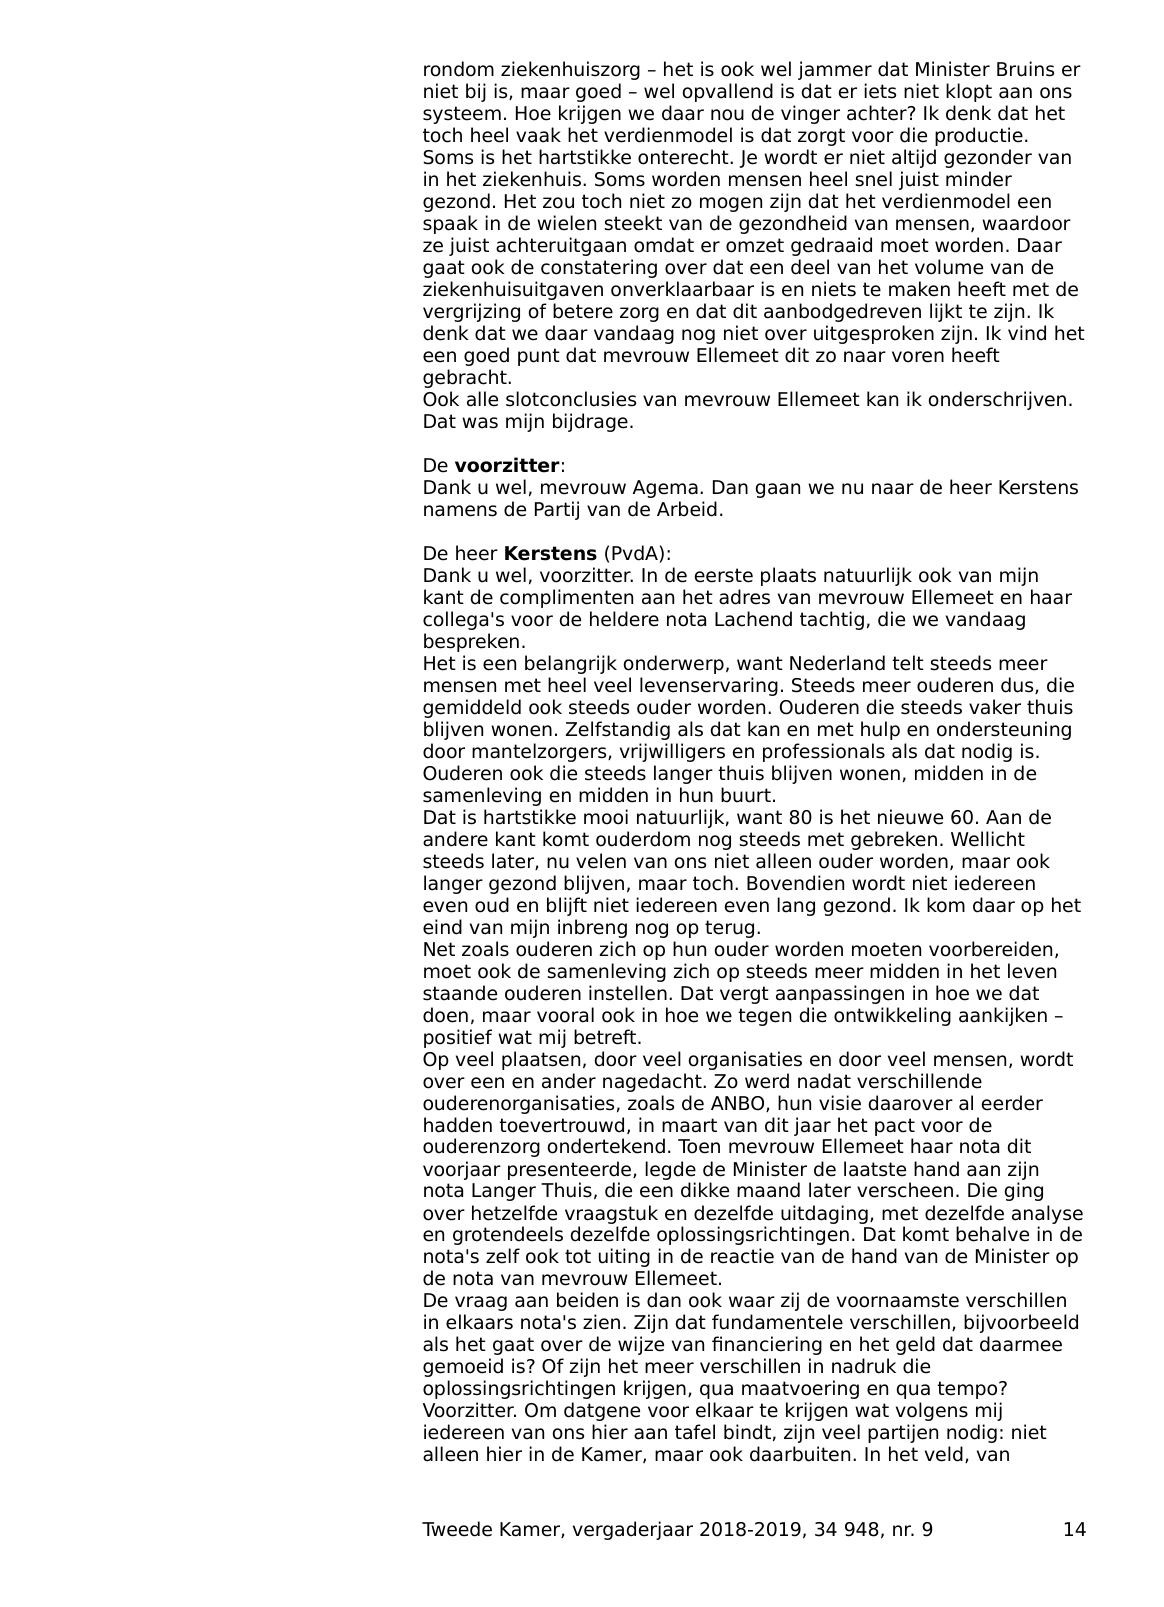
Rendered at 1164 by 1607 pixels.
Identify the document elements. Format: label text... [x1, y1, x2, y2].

text Dank u wel, voorzitter. In de eerste plaats natuurlijk ook van mijn kant de complimenten aan het adres van mevrouw Ellemeet en haar collega's voor de heldere nota Lachend tachtig, die we vandaag bespreken. [422, 565, 1087, 653]
text Het is een belangrijk onderwerp, want Nederland telt steeds meer mensen met heel veel levenservaring. Steeds meer ouderen dus, die gemiddeld ook steeds ouder worden. Ouderen die steeds vaker thuis blijven wonen. Zelfstandig als dat kan en met hulp en ondersteuning door mantelzorgers, vrijwilligers en professionals als dat nodig is. Ouderen ook die steeds langer thuis blijven wonen, midden in de samenleving en midden in hun buurt. [422, 653, 1087, 807]
text Ook alle slotconclusies van mevrouw Ellemeet kan ik onderschrijven. [422, 389, 1087, 411]
text De voorzitter: [422, 455, 1087, 477]
text Net zoals ouderen zich op hun ouder worden moeten voorbereiden, moet ook de samenleving zich op steeds meer midden in het leven staande ouderen instellen. Dat vergt aanpassingen in hoe we dat doen, maar vooral ook in hoe we tegen die ontwikkeling aankijken – positief wat mij betreft. [422, 939, 1087, 1048]
text Dat is hartstikke mooi natuurlijk, want 80 is het nieuwe 60. Aan de andere kant komt ouderdom nog steeds met gebreken. Wellicht steeds later, nu velen van ons niet alleen ouder worden, maar ook langer gezond blijven, maar toch. Bovendien wordt niet iedereen even oud en blijft niet iedereen even lang gezond. Ik kom daar op het eind van mijn inbreng nog op terug. [422, 807, 1087, 939]
text De heer Kerstens (PvdA): [422, 543, 1087, 565]
text Dat was mijn bijdrage. [422, 411, 1087, 433]
text Dank u wel, mevrouw Agema. Dan gaan we nu naar de heer Kerstens namens de Partij van de Arbeid. [422, 477, 1087, 521]
text Op veel plaatsen, door veel organisaties en door veel mensen, wordt over een en ander nagedacht. Zo werd nadat verschillende ouderenorganisaties, zoals de ANBO, hun visie daarover al eerder hadden toevertrouwd, in maart van dit jaar het pact voor de ouderenzorg ondertekend. Toen mevrouw Ellemeet haar nota dit voorjaar presenteerde, legde de Minister de laatste hand aan zijn nota Langer Thuis, die een dikke maand later verscheen. Die ging over hetzelfde vraagstuk en dezelfde uitdaging, met dezelfde analyse en grotendeels dezelfde oplossingsrichtingen. Dat komt behalve in de nota's zelf ook tot uiting in de reactie van de hand van de Minister op de nota van mevrouw Ellemeet. [422, 1048, 1087, 1290]
text Voorzitter. Om datgene voor elkaar te krijgen wat volgens mij iedereen van ons hier aan tafel bindt, zijn veel partijen nodig: niet alleen hier in de Kamer, maar ook daarbuiten. In het veld, van [422, 1400, 1087, 1466]
text rondom ziekenhuiszorg – het is ook wel jammer dat Minister Bruins er niet bij is, maar goed – wel opvallend is dat er iets niet klopt aan ons systeem. Hoe krijgen we daar nou de vinger achter? Ik denk dat het toch heel vaak het verdienmodel is dat zorgt voor die productie. Soms is het hartstikke onterecht. Je wordt er niet altijd gezonder van in het ziekenhuis. Soms worden mensen heel snel juist minder gezond. Het zou toch niet zo mogen zijn dat het verdienmodel een spaak in de wielen steekt van de gezondheid van mensen, waardoor ze juist achteruitgaan omdat er omzet gedraaid moet worden. Daar gaat ook de constatering over dat een deel van het volume van de ziekenhuisuitgaven onverklaarbaar is en niets te maken heeft met de vergrijzing of betere zorg en dat dit aanbodgedreven lijkt te zijn. Ik denk dat we daar vandaag nog niet over uitgesproken zijn. Ik vind het een goed punt dat mevrouw Ellemeet dit zo naar voren heeft gebracht. [422, 59, 1087, 389]
text De vraag aan beiden is dan ook waar zij de voornaamste verschillen in elkaars nota's zien. Zijn dat fundamentele verschillen, bijvoorbeeld als het gaat over de wijze van financiering en het geld dat daarmee gemoeid is? Of zijn het meer verschillen in nadruk die oplossingsrichtingen krijgen, qua maatvoering en qua tempo? [422, 1290, 1087, 1400]
